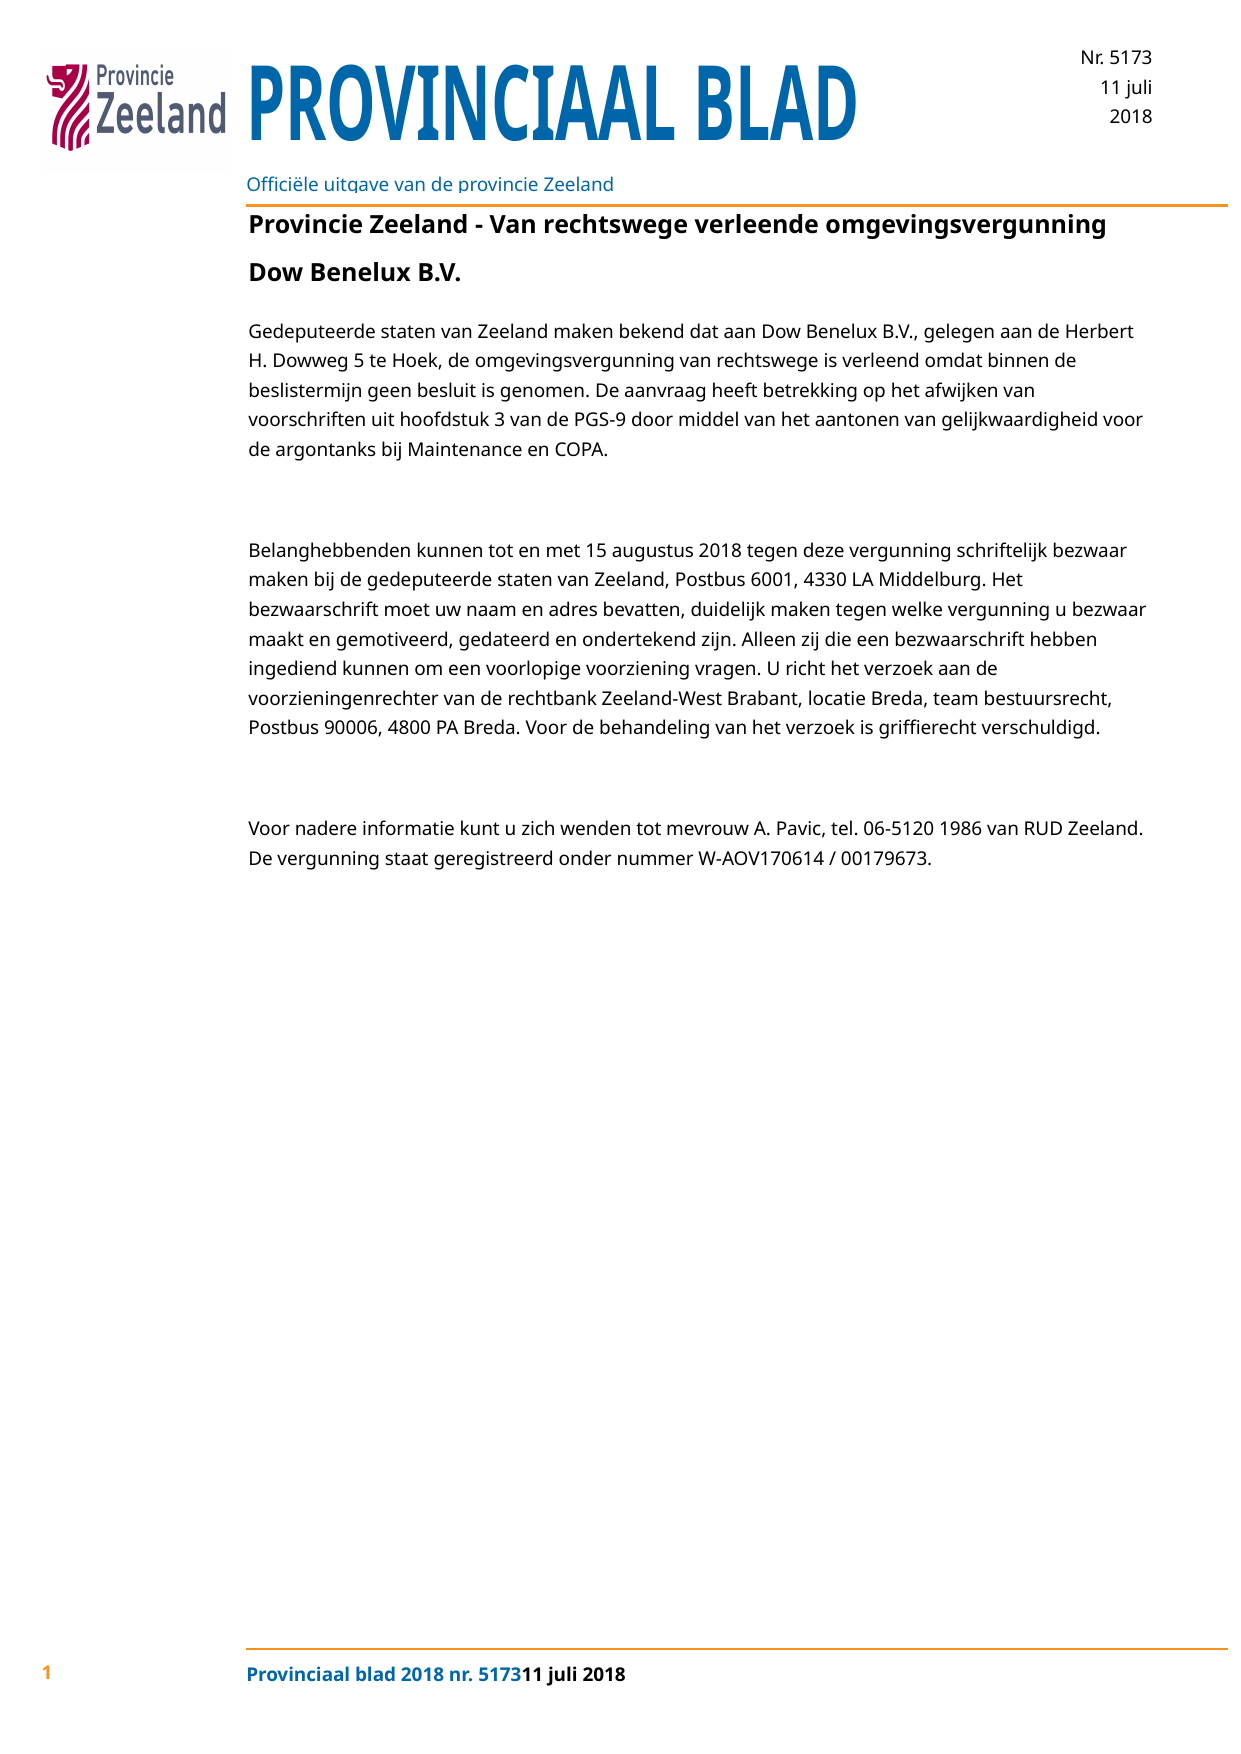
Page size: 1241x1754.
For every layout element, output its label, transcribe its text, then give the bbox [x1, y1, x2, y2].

text Provincie Zeeland - Van rechtswege verleende omgevingsvergunning Dow Benelux B.V. [248, 207, 1152, 288]
text Voor nadere informatie kunt u zich wenden tot mevrouw A. Pavic, tel. 06-5120 1986 van RUD Zeeland. De vergunning staat geregistreerd onder nummer W-AOV170614 / 00179673. [248, 815, 1152, 871]
text Belanghebbenden kunnen tot en met 15 augustus 2018 tegen deze vergunning schriftelijk bezwaar maken bij de gedeputeerde staten van Zeeland, Postbus 6001, 4330 LA Middelburg. Het bezwaarschrift moet uw naam en adres bevatten, duidelijk maken tegen welke vergunning u bezwaar maakt en gemotiveerd, gedateerd en ondertekend zijn. Alleen zij die een bezwaarschrift hebben ingediend kunnen om een voorlopige voorziening vragen. U richt het verzoek aan de voorzieningenrechter van de rechtbank Zeeland-West Brabant, locatie Breda, team bestuursrecht, Postbus 90006, 4800 PA Breda. Voor de behandeling van het verzoek is griffierecht verschuldigd. [248, 537, 1152, 740]
picture [41, 47, 231, 172]
text Gedeputeerde staten van Zeeland maken bekend dat aan Dow Benelux B.V., gelegen aan de Herbert H. Dowweg 5 te Hoek, de omgevingsvergunning van rechtswege is verleend omdat binnen de beslistermijn geen besluit is genomen. De aanvraag heeft betrekking op het afwijken van voorschriften uit hoofdstuk 3 van de PGS-9 door middel van het aantonen van gelijkwaardigheid voor de argontanks bij Maintenance en COPA. [248, 318, 1152, 462]
